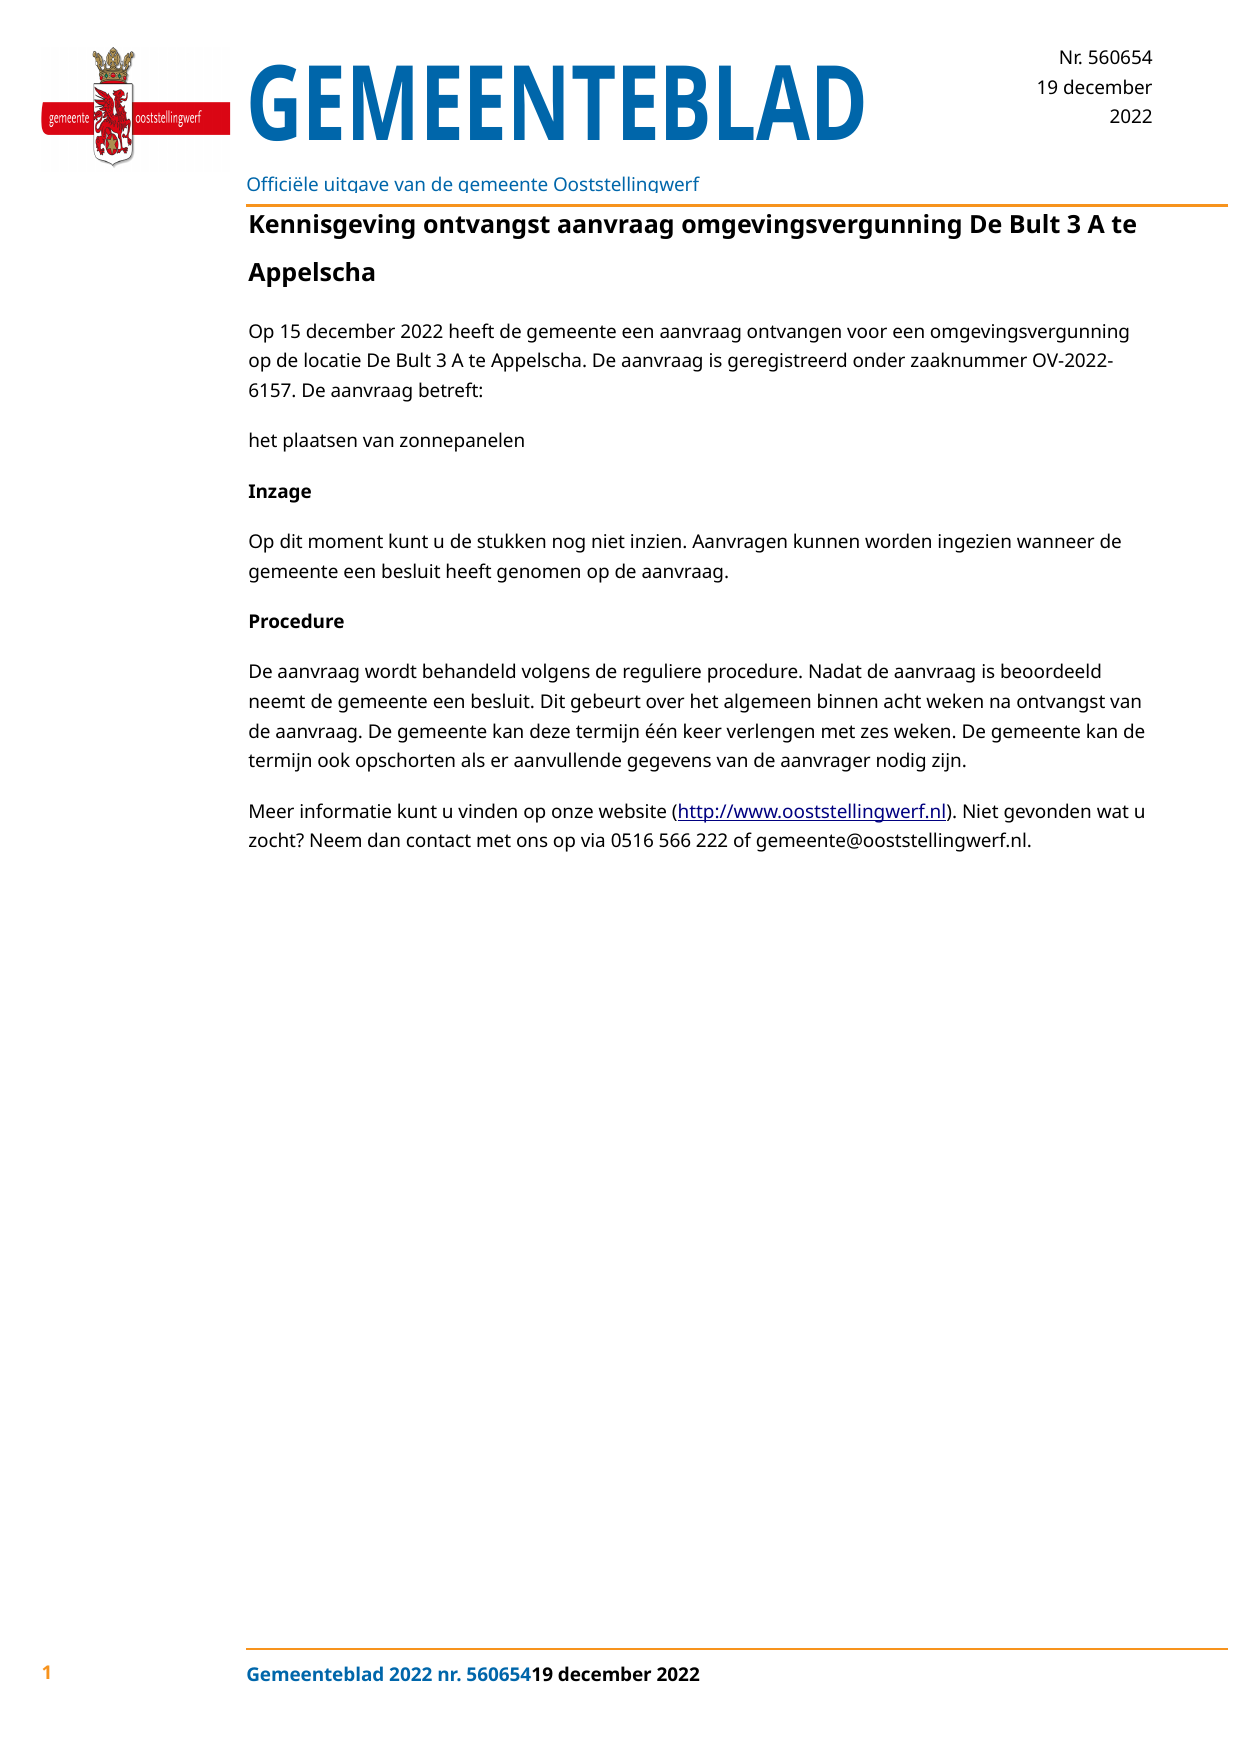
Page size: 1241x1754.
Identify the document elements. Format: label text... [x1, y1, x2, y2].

text Meer informatie kunt u vinden op onze website (http://www.ooststellingwerf.nl). Niet gevonden wat u zocht? Neem dan contact met ons op via 0516 566 222 of gemeente@ooststellingwerf.nl. [248, 798, 1152, 853]
text Op 15 december 2022 heeft de gemeente een aanvraag ontvangen voor een omgevingsvergunning op de locatie De Bult 3 A te Appelscha. De aanvraag is geregistreerd onder zaaknummer OV-2022-6157. De aanvraag betreft: [248, 318, 1152, 403]
text Op dit moment kunt u de stukken nog niet inzien. Aanvragen kunnen worden ingezien wanneer de gemeente een besluit heeft genomen op de aanvraag. [248, 528, 1152, 584]
text Kennisgeving ontvangst aanvraag omgevingsvergunning De Bult 3 A te Appelscha [248, 207, 1152, 288]
text De aanvraag wordt behandeld volgens de reguliere procedure. Nadat de aanvraag is beoordeeld neemt de gemeente een besluit. Dit gebeurt over het algemeen binnen acht weken na ontvangst van de aanvraag. De gemeente kan deze termijn één keer verlengen met zes weken. De gemeente kan de termijn ook opschorten als er aanvullende gegevens van de aanvrager nodig zijn. [248, 659, 1152, 773]
picture [41, 47, 231, 172]
text Inzage [248, 478, 1152, 504]
text het plaatsen van zonnepanelen [248, 427, 1152, 453]
text Procedure [248, 608, 1152, 634]
